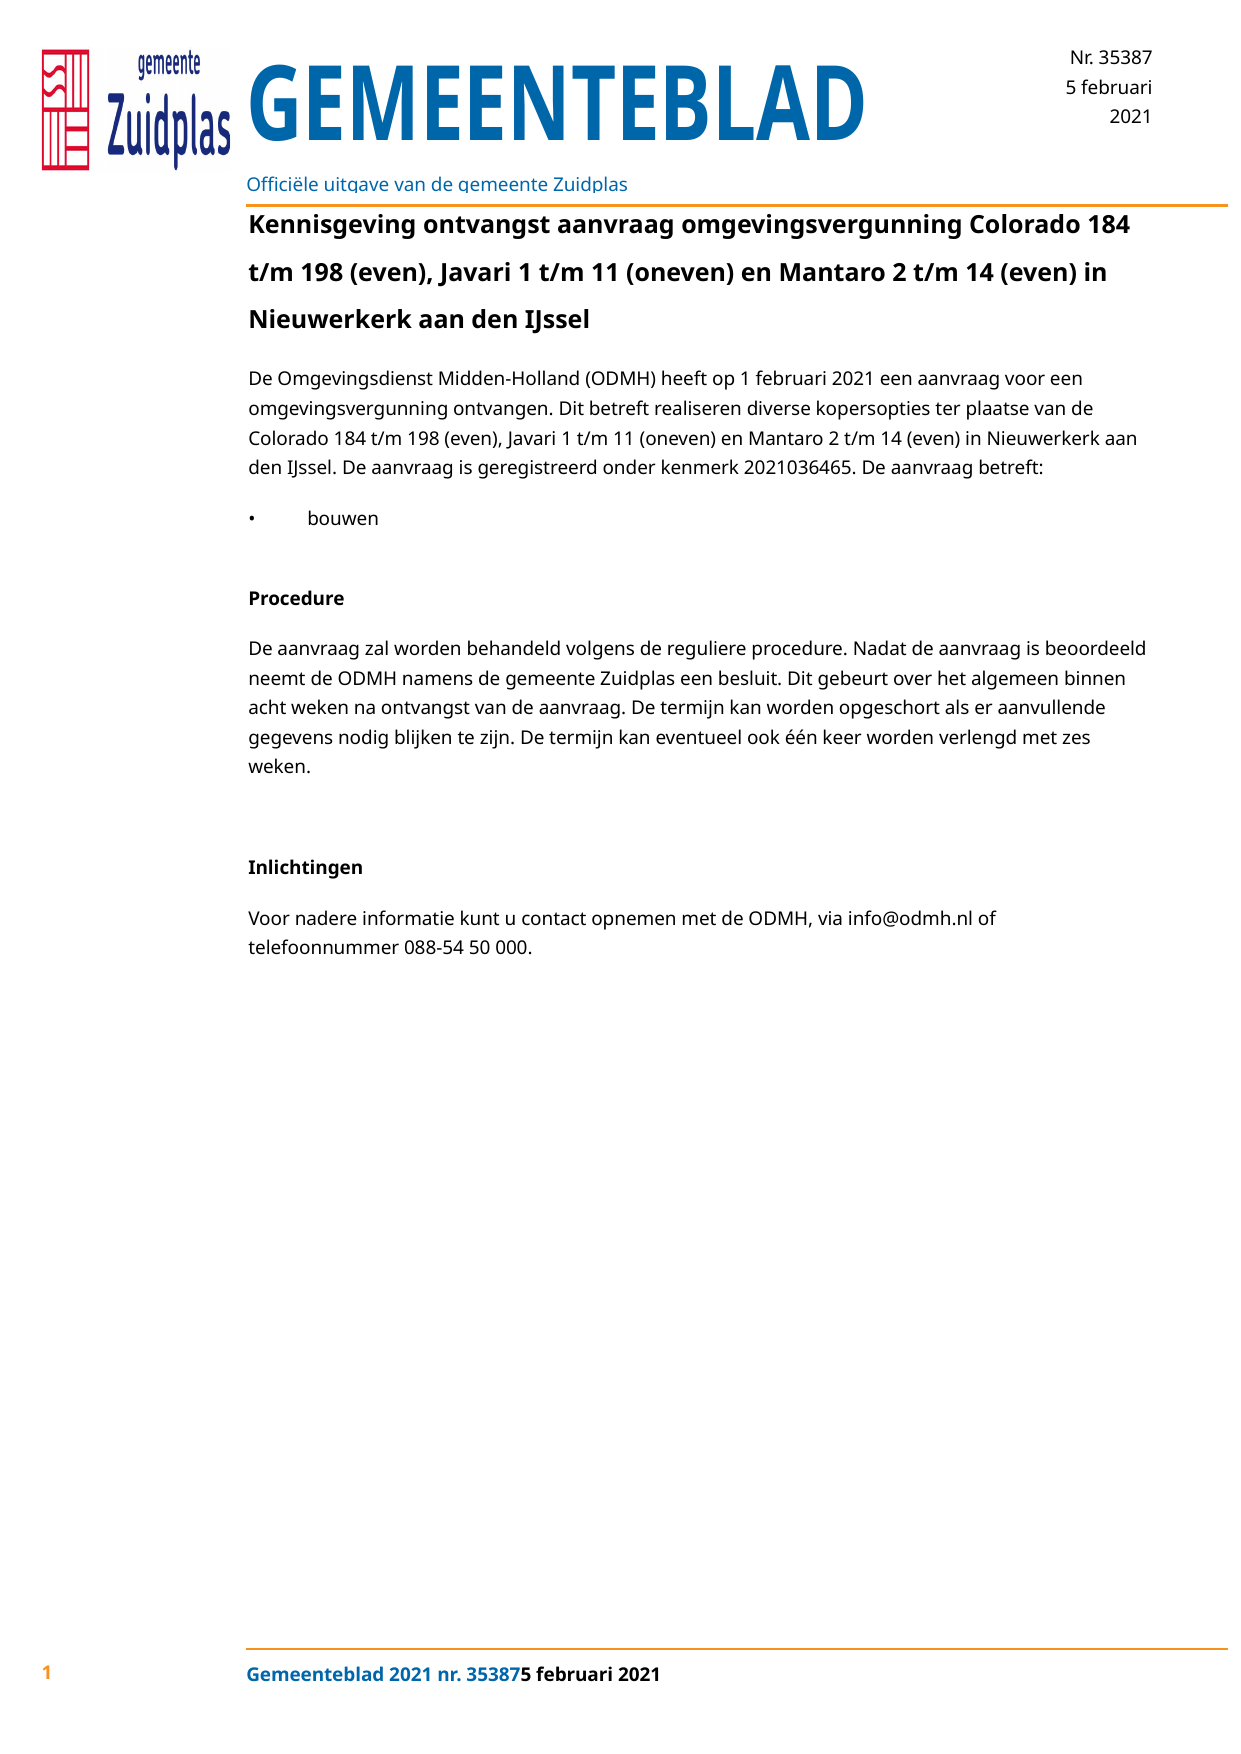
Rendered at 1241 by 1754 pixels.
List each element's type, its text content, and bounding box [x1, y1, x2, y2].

text Inlichtingen [248, 854, 1152, 880]
text Procedure [248, 585, 1152, 610]
text De aanvraag zal worden behandeld volgens de reguliere procedure. Nadat de aanvraag is beoordeeld neemt de ODMH namens de gemeente Zuidplas een besluit. Dit gebeurt over het algemeen binnen acht weken na ontvangst van de aanvraag. De termijn kan worden opgeschort als er aanvullende gegevens nodig blijken te zijn. De termijn kan eventueel ook één keer worden verlengd met zes weken. [248, 635, 1152, 779]
text Voor nadere informatie kunt u contact opnemen met de ODMH, via info@odmh.nl of telefoonnummer 088-54 50 000. [248, 905, 1152, 960]
picture [41, 47, 231, 172]
text De Omgevingsdienst Midden-Holland (ODMH) heeft op 1 februari 2021 een aanvraag voor een omgevingsvergunning ontvangen. Dit betreft realiseren diverse kopersopties ter plaatse van de Colorado 184 t/m 198 (even), Javari 1 t/m 11 (oneven) en Mantaro 2 t/m 14 (even) in Nieuwerkerk aan den IJssel. De aanvraag is geregistreerd onder kenmerk 2021036465. De aanvraag betreft: [248, 366, 1152, 480]
list bouwen [248, 505, 1152, 530]
text Kennisgeving ontvangst aanvraag omgevingsvergunning Colorado 184 t/m 198 (even), Javari 1 t/m 11 (oneven) en Mantaro 2 t/m 14 (even) in Nieuwerkerk aan den IJssel [248, 207, 1152, 336]
